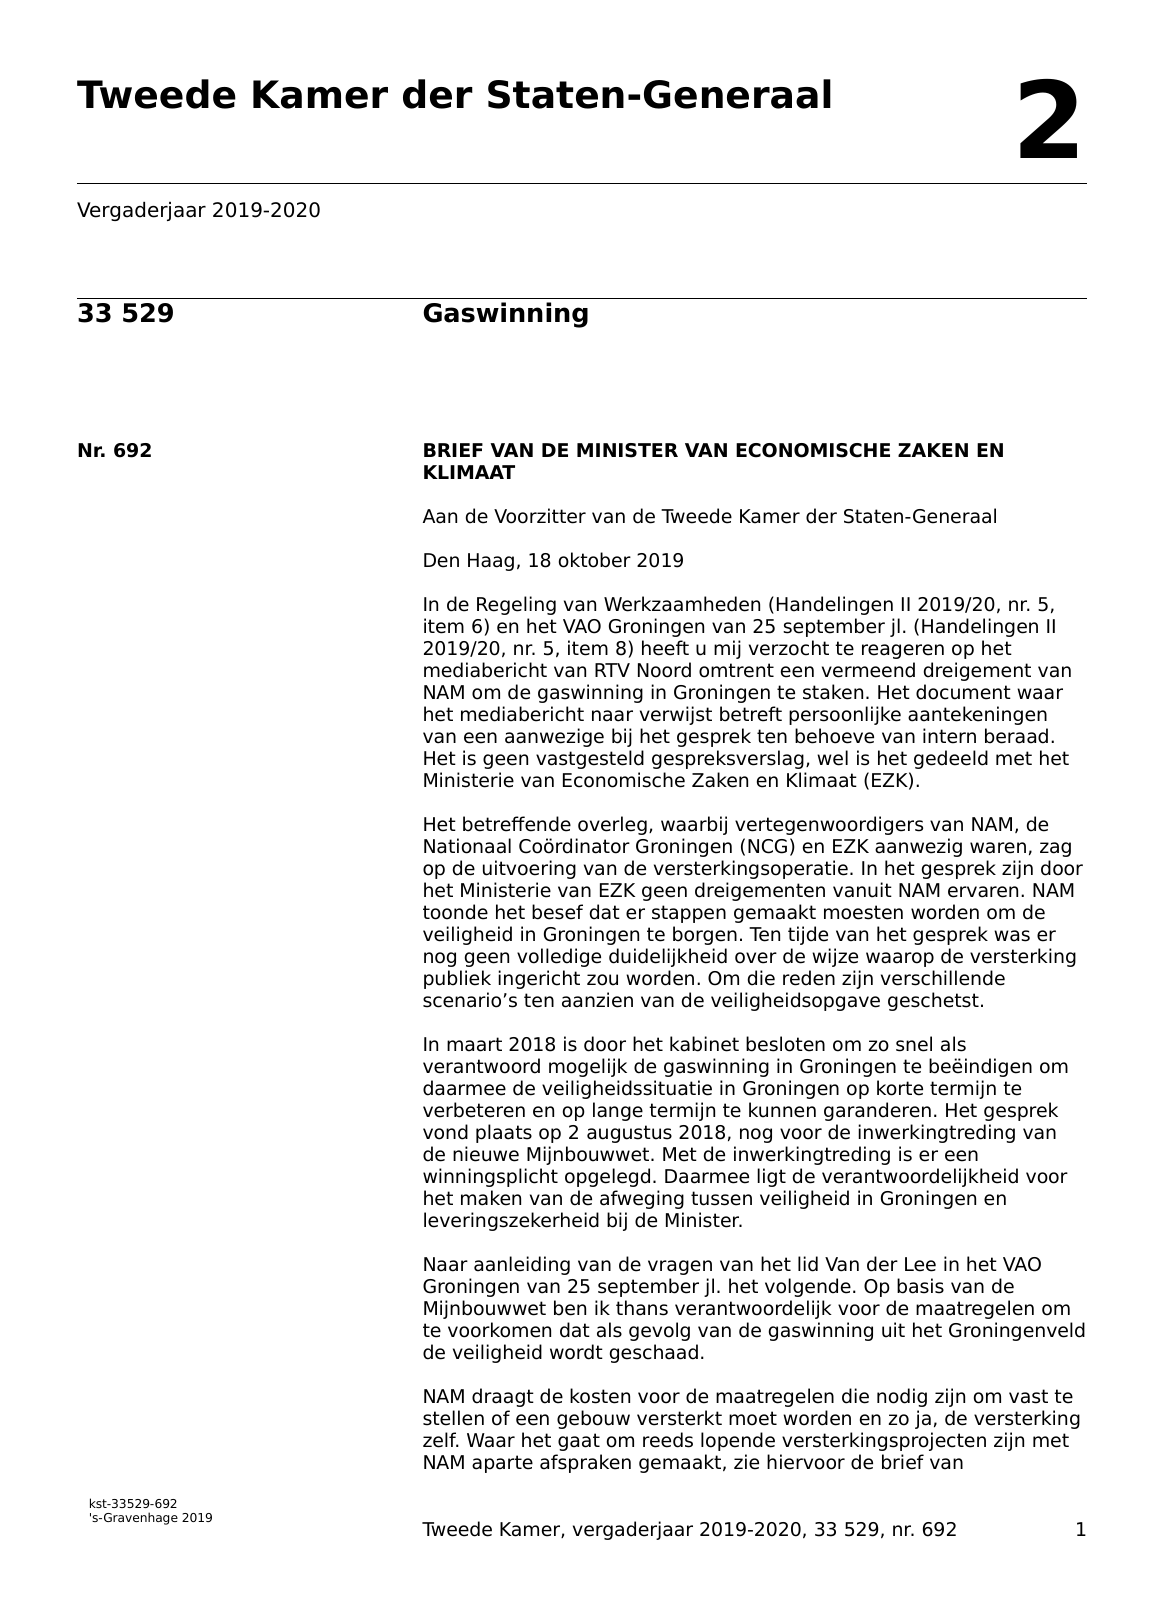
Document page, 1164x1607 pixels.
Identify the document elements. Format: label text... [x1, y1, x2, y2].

subtitle 33 529 Gaswinning [77, 299, 1087, 329]
table_header Tweede Kamer der Staten-Generaal [77, 59, 886, 183]
subtitle Nr. 692 BRIEF VAN DE MINISTER VAN ECONOMISCHE ZAKEN EN KLIMAAT [77, 440, 1087, 484]
text Aan de Voorzitter van de Tweede Kamer der Staten-Generaal [422, 506, 1087, 528]
text In maart 2018 is door het kabinet besloten om zo snel als verantwoord mogelijk de gaswinning in Groningen te beëindigen om daarmee de veiligheidssituatie in Groningen op korte termijn te verbeteren en op lange termijn te kunnen garanderen. Het gesprek vond plaats op 2 augustus 2018, nog voor de inwerkingtreding van de nieuwe Mijnbouwwet. Met de inwerkingtreding is er een winningsplicht opgelegd. Daarmee ligt de verantwoordelijkheid voor het maken van de afweging tussen veiligheid in Groningen en leveringszekerheid bij de Minister. [422, 1034, 1087, 1232]
text NAM draagt de kosten voor de maatregelen die nodig zijn om vast te stellen of een gebouw versterkt moet worden en zo ja, de versterking zelf. Waar het gaat om reeds lopende versterkingsprojecten zijn met NAM aparte afspraken gemaakt, zie hiervoor de brief van [422, 1386, 1087, 1474]
text kst-33529-692 [88, 1497, 323, 1511]
text Den Haag, 18 oktober 2019 [422, 550, 1087, 572]
text Het betreffende overleg, waarbij vertegenwoordigers van NAM, de Nationaal Coördinator Groningen (NCG) en EZK aanwezig waren, zag op de uitvoering van de versterkingsoperatie. In het gesprek zijn door het Ministerie van EZK geen dreigementen vanuit NAM ervaren. NAM toonde het besef dat er stappen gemaakt moesten worden om de veiligheid in Groningen te borgen. Ten tijde van het gesprek was er nog geen volledige duidelijkheid over de wijze waarop de versterking publiek ingericht zou worden. Om die reden zijn verschillende scenario’s ten aanzien van de veiligheidsopgave geschetst. [422, 814, 1087, 1012]
text 's-Gravenhage 2019 [88, 1511, 323, 1525]
text In de Regeling van Werkzaamheden (Handelingen II 2019/20, nr. 5, item 6) en het VAO Groningen van 25 september jl. (Handelingen II 2019/20, nr. 5, item 8) heeft u mij verzocht te reageren op het mediabericht van RTV Noord omtrent een vermeend dreigement van NAM om de gaswinning in Groningen te staken. Het document waar het mediabericht naar verwijst betreft persoonlijke aantekeningen van een aanwezige bij het gesprek ten behoeve van intern beraad. Het is geen vastgesteld gespreksverslag, wel is het gedeeld met het Ministerie van Economische Zaken en Klimaat (EZK). [422, 594, 1087, 792]
table_cell Vergaderjaar 2019-2020 [77, 184, 1087, 298]
text Naar aanleiding van de vragen van het lid Van der Lee in het VAO Groningen van 25 september jl. het volgende. Op basis van de Mijnbouwwet ben ik thans verantwoordelijk voor de maatregelen om te voorkomen dat als gevolg van de gaswinning uit het Groningenveld de veiligheid wordt geschaad. [422, 1254, 1087, 1364]
table_header 2 [886, 59, 1087, 183]
